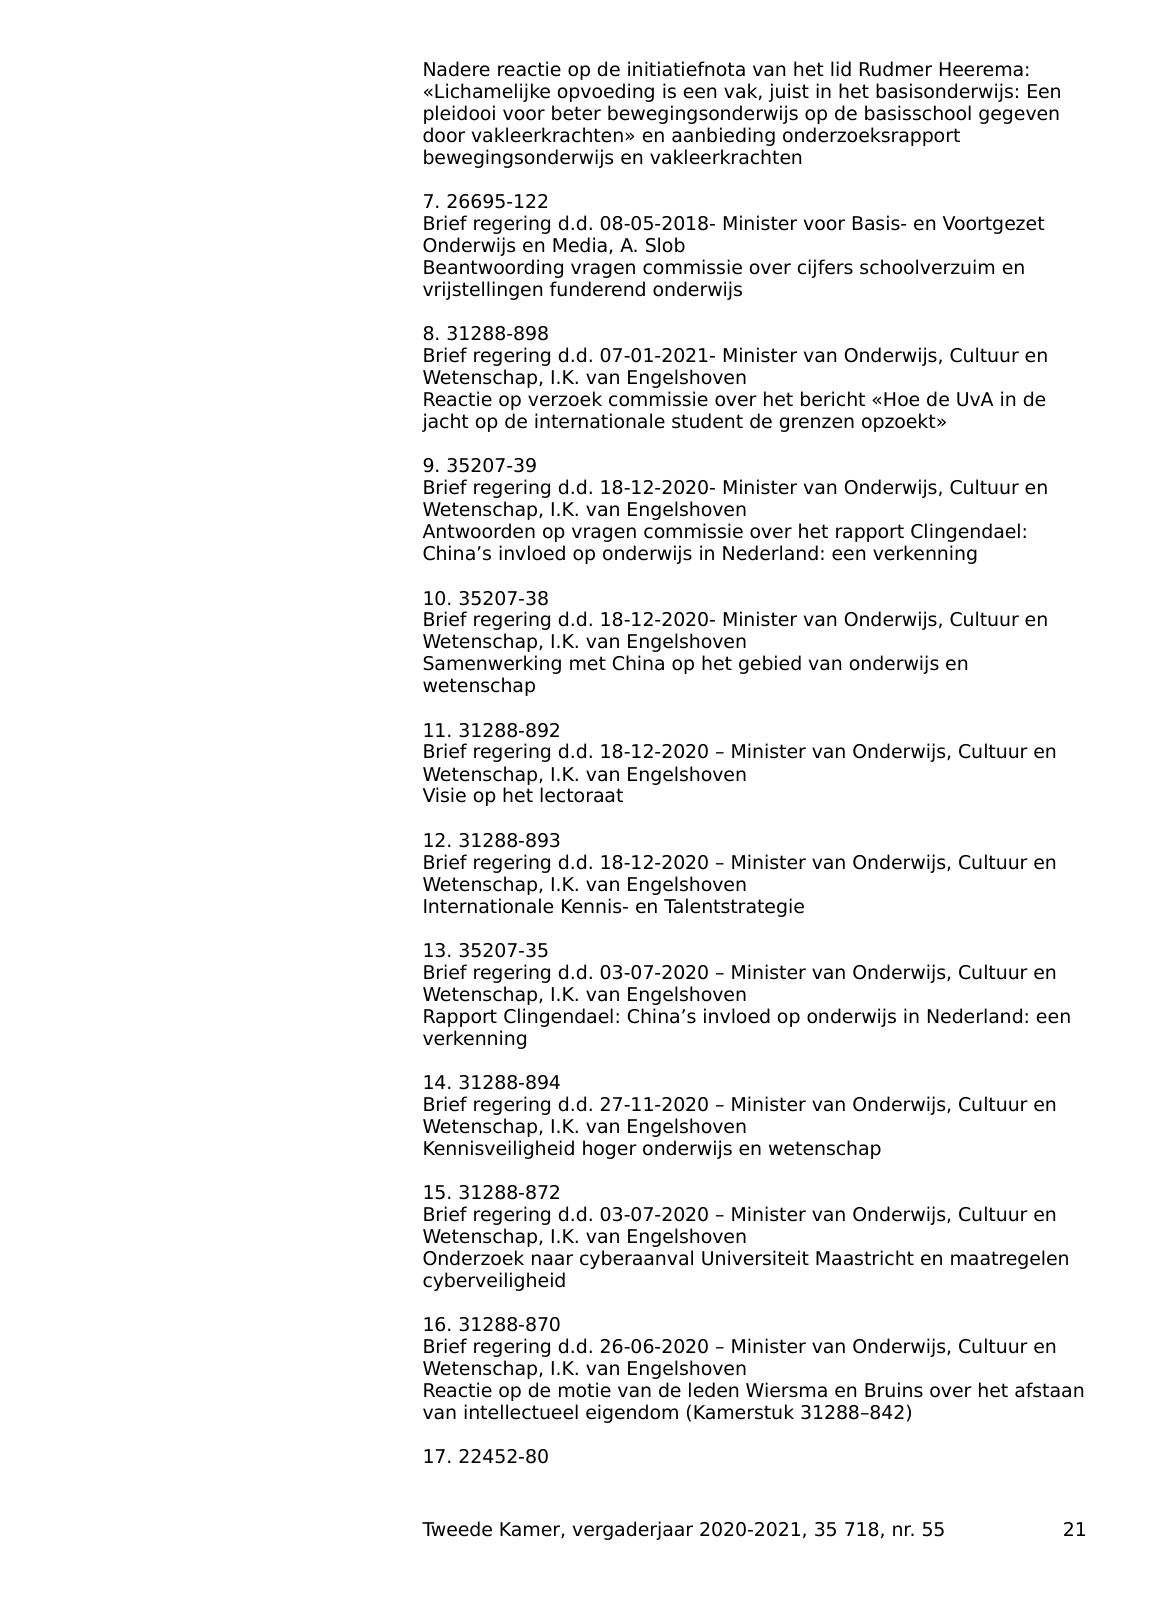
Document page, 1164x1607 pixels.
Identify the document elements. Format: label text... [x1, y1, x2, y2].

text 15. 31288-872 [422, 1182, 1087, 1204]
text 10. 35207-38 [422, 587, 1087, 609]
text Brief regering d.d. 07-01-2021- Minister van Onderwijs, Cultuur en Wetenschap, I.K. van Engelshoven [422, 345, 1087, 389]
text 12. 31288-893 [422, 829, 1087, 852]
text Reactie op de motie van de leden Wiersma en Bruins over het afstaan van intellectueel eigendom (Kamerstuk 31288–842) [422, 1380, 1087, 1424]
text Onderzoek naar cyberaanval Universiteit Maastricht en maatregelen cyberveiligheid [422, 1248, 1087, 1292]
text Brief regering d.d. 18-12-2020- Minister van Onderwijs, Cultuur en Wetenschap, I.K. van Engelshoven [422, 477, 1087, 521]
text Brief regering d.d. 18-12-2020 – Minister van Onderwijs, Cultuur en Wetenschap, I.K. van Engelshoven [422, 852, 1087, 896]
text 9. 35207-39 [422, 455, 1087, 477]
text 7. 26695-122 [422, 191, 1087, 213]
text Brief regering d.d. 03-07-2020 – Minister van Onderwijs, Cultuur en Wetenschap, I.K. van Engelshoven [422, 962, 1087, 1006]
text 17. 22452-80 [422, 1446, 1087, 1468]
text Reactie op verzoek commissie over het bericht «Hoe de UvA in de jacht op de internationale student de grenzen opzoekt» [422, 389, 1087, 433]
text Brief regering d.d. 03-07-2020 – Minister van Onderwijs, Cultuur en Wetenschap, I.K. van Engelshoven [422, 1204, 1087, 1248]
text Brief regering d.d. 27-11-2020 – Minister van Onderwijs, Cultuur en Wetenschap, I.K. van Engelshoven [422, 1094, 1087, 1138]
text Brief regering d.d. 26-06-2020 – Minister van Onderwijs, Cultuur en Wetenschap, I.K. van Engelshoven [422, 1336, 1087, 1380]
text Rapport Clingendael: China’s invloed op onderwijs in Nederland: een verkenning [422, 1006, 1087, 1049]
text 11. 31288-892 [422, 719, 1087, 741]
text Samenwerking met China op het gebied van onderwijs en wetenschap [422, 653, 1087, 697]
text Brief regering d.d. 18-12-2020 – Minister van Onderwijs, Cultuur en Wetenschap, I.K. van Engelshoven [422, 741, 1087, 785]
text Internationale Kennis- en Talentstrategie [422, 896, 1087, 917]
text 14. 31288-894 [422, 1072, 1087, 1094]
text Beantwoording vragen commissie over cijfers schoolverzuim en vrijstellingen funderend onderwijs [422, 257, 1087, 301]
text 16. 31288-870 [422, 1314, 1087, 1336]
text Visie op het lectoraat [422, 785, 1087, 807]
text 13. 35207-35 [422, 940, 1087, 962]
text Antwoorden op vragen commissie over het rapport Clingendael: China’s invloed op onderwijs in Nederland: een verkenning [422, 521, 1087, 565]
text Brief regering d.d. 18-12-2020- Minister van Onderwijs, Cultuur en Wetenschap, I.K. van Engelshoven [422, 609, 1087, 653]
text Brief regering d.d. 08-05-2018- Minister voor Basis- en Voortgezet Onderwijs en Media, A. Slob [422, 213, 1087, 257]
text Nadere reactie op de initiatiefnota van het lid Rudmer Heerema: «Lichamelijke opvoeding is een vak, juist in het basisonderwijs: Een pleidooi voor beter bewegingsonderwijs op de basisschool gegeven door vakleerkrachten» en aanbieding onderzoeksrapport bewegingsonderwijs en vakleerkrachten [422, 59, 1087, 169]
text Kennisveiligheid hoger onderwijs en wetenschap [422, 1138, 1087, 1160]
text 8. 31288-898 [422, 323, 1087, 345]
